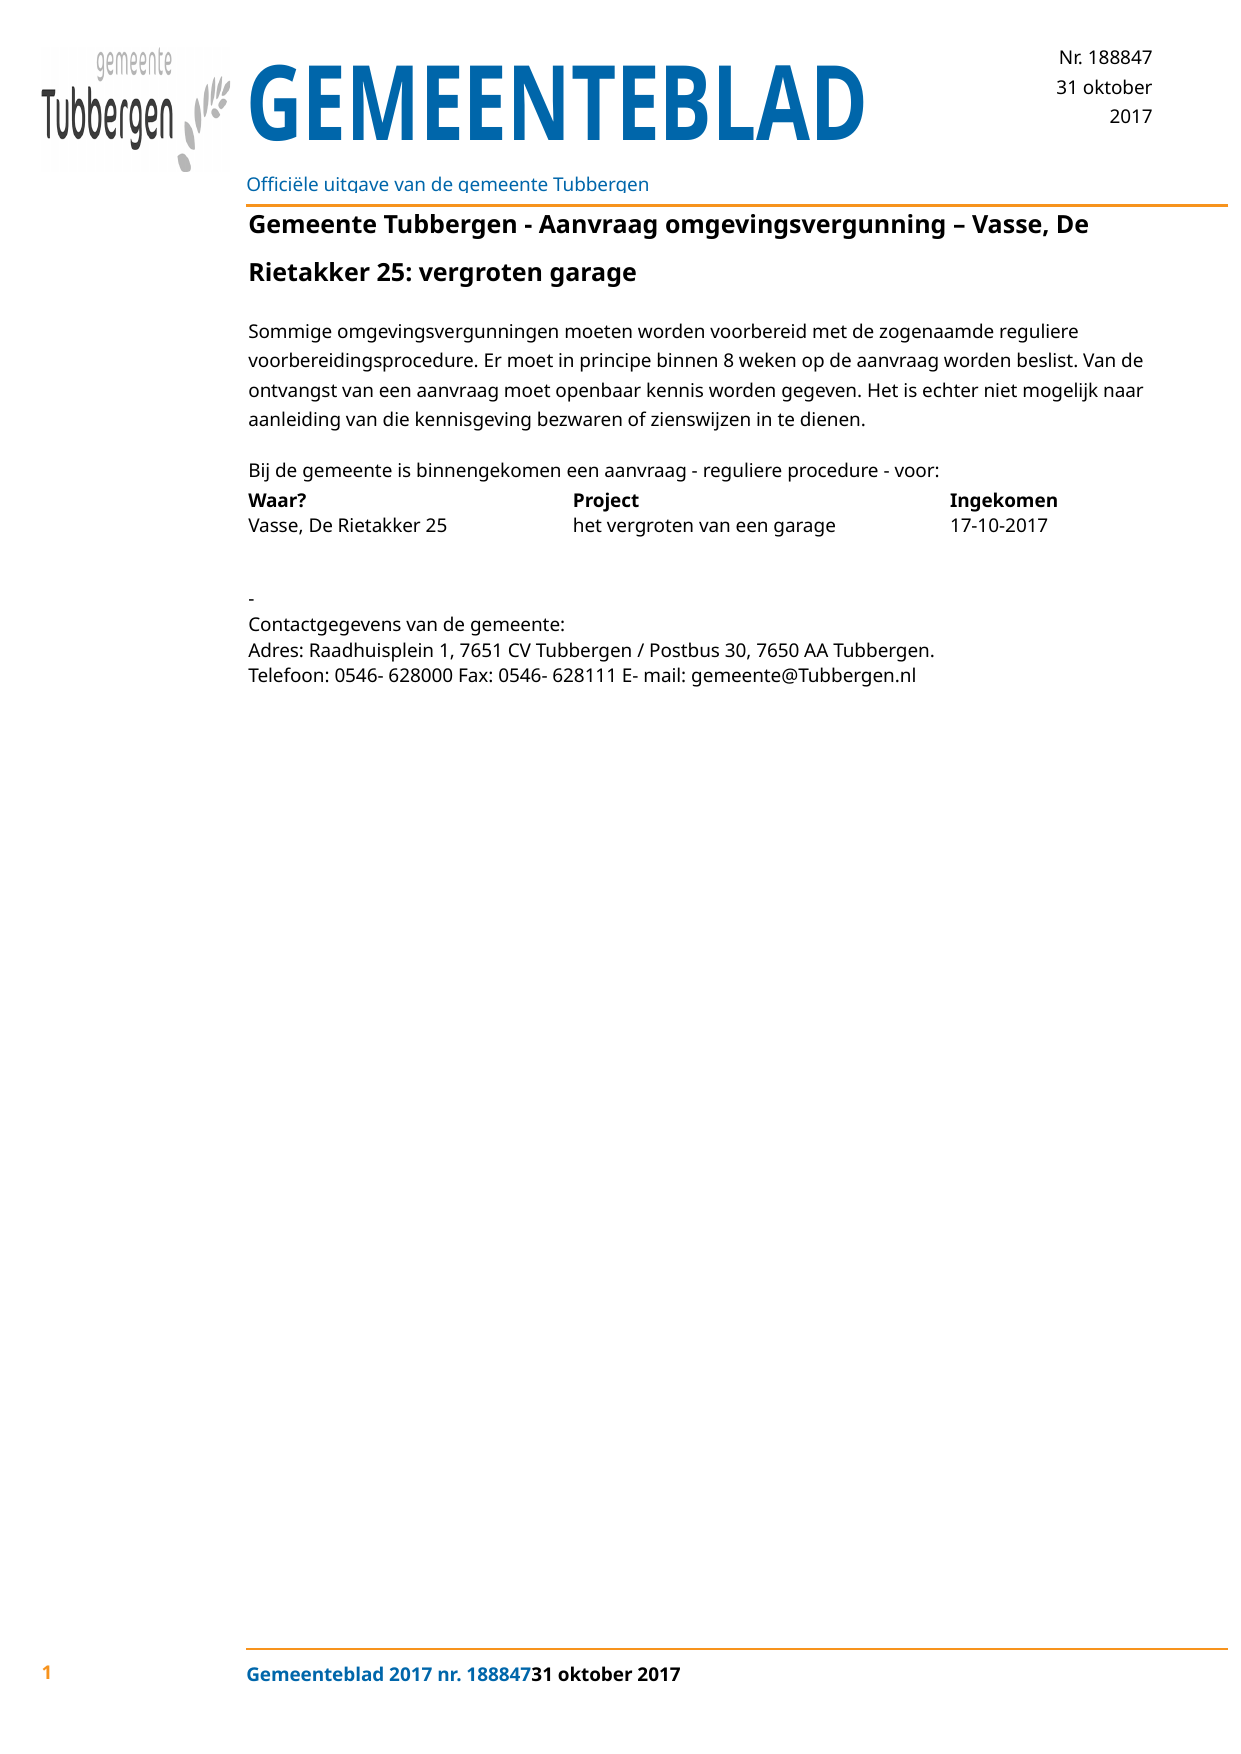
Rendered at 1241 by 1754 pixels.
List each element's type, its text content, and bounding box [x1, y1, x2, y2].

picture [41, 47, 231, 172]
text Contactgegevens van de gemeente: [248, 611, 1152, 637]
table_header Waar? [248, 487, 573, 512]
text Telefoon: 0546- 628000 Fax: 0546- 628111 E- mail: gemeente@Tubbergen.nl [248, 663, 1152, 688]
table_header Project [573, 487, 950, 512]
text Bij de gemeente is binnengekomen een aanvraag - reguliere procedure - voor: [248, 457, 1152, 483]
table_cell Vasse, De Rietakker 25 [248, 513, 573, 538]
text Gemeente Tubbergen - Aanvraag omgevingsvergunning – Vasse, De Rietakker 25: vergroten garage [248, 207, 1152, 288]
text - [248, 585, 1152, 611]
text Sommige omgevingsvergunningen moeten worden voorbereid met de zogenaamde reguliere voorbereidingsprocedure. Er moet in principe binnen 8 weken op de aanvraag worden beslist. Van de ontvangst van een aanvraag moet openbaar kennis worden gegeven. Het is echter niet mogelijk naar aanleiding van die kennisgeving bezwaren of zienswijzen in te dienen. [248, 318, 1152, 432]
table_cell 17-10-2017 [950, 513, 1152, 538]
text Adres: Raadhuisplein 1, 7651 CV Tubbergen / Postbus 30, 7650 AA Tubbergen. [248, 637, 1152, 663]
table_header Ingekomen [950, 487, 1152, 512]
table_cell het vergroten van een garage [573, 513, 950, 538]
